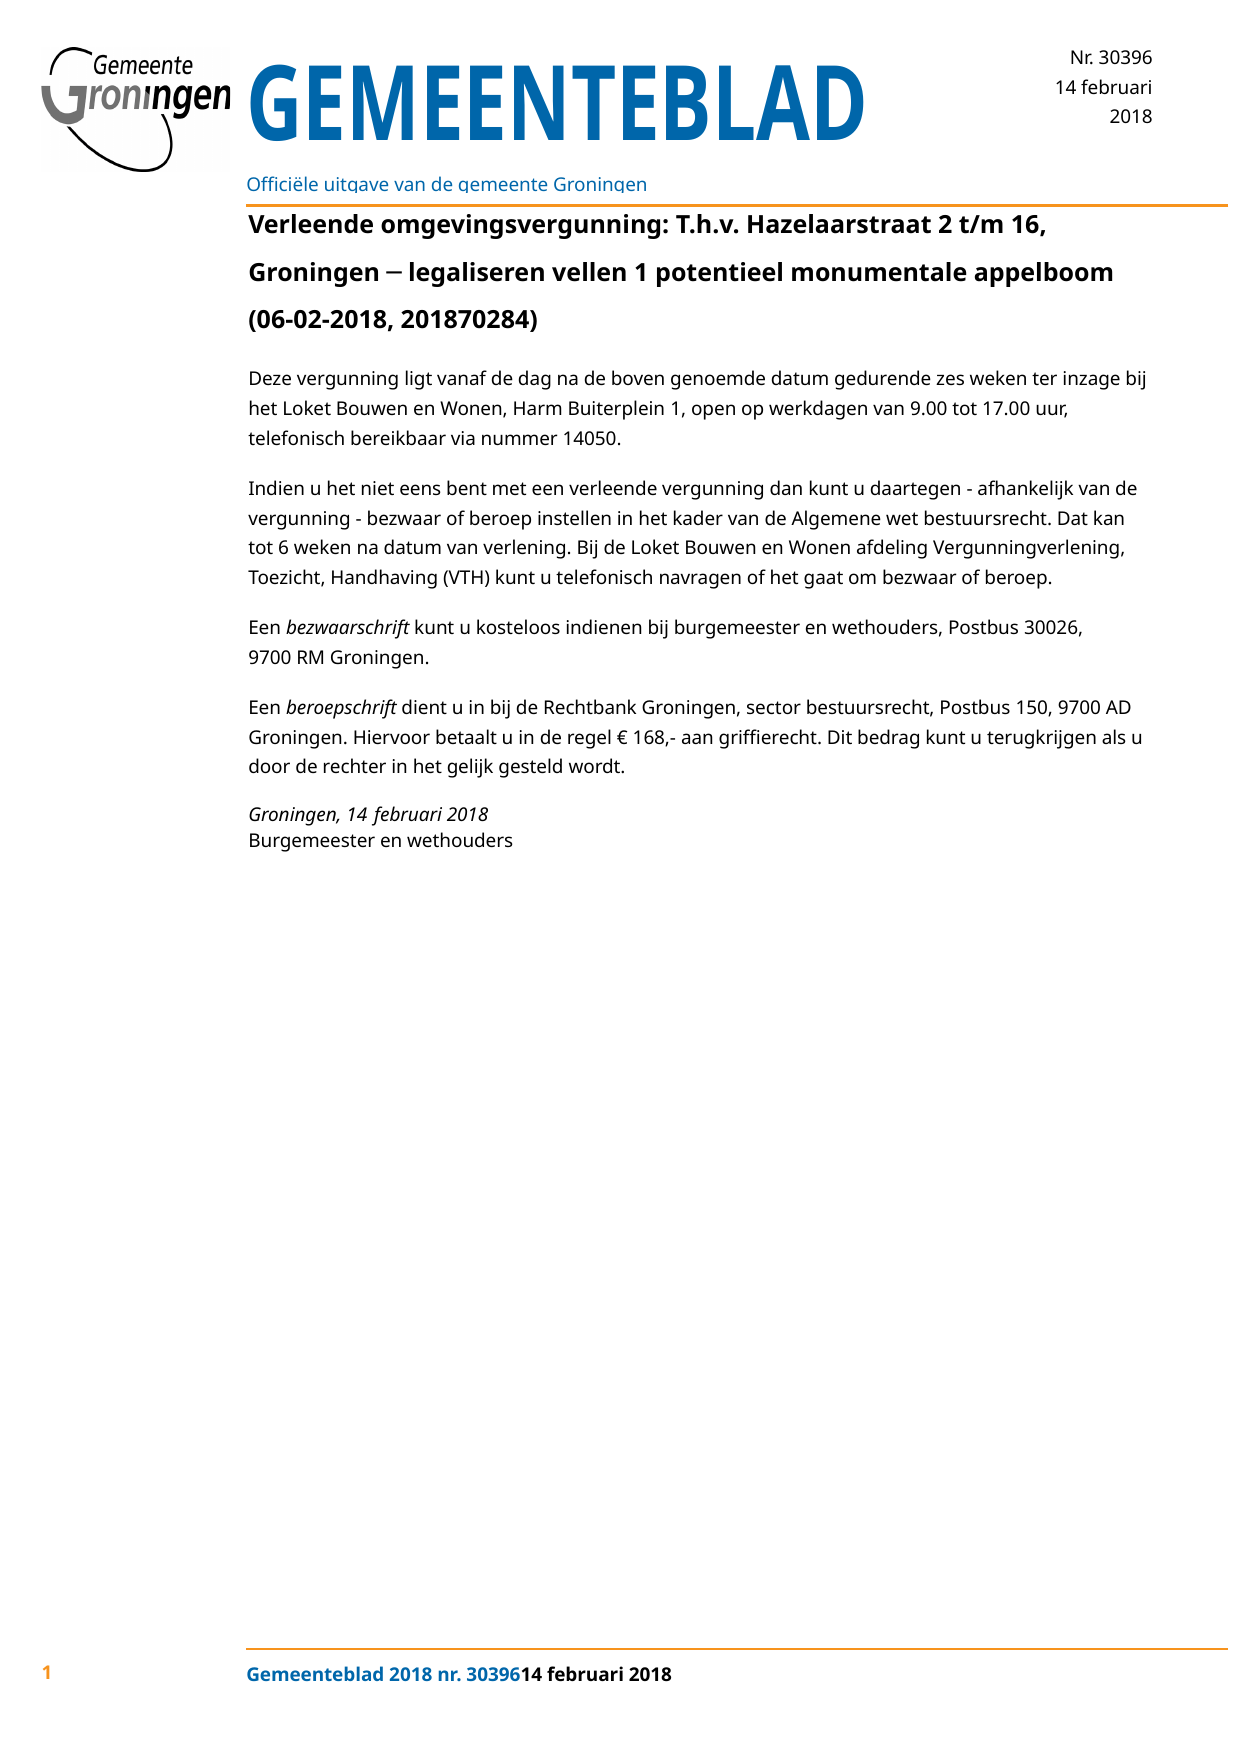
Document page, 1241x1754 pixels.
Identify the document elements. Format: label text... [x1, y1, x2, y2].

text Burgemeester en wethouders [248, 827, 1152, 853]
picture [41, 47, 231, 172]
text Groningen, 14 februari 2018 [248, 801, 1152, 827]
text Deze vergunning ligt vanaf de dag na de boven genoemde datum gedurende zes weken ter inzage bij het Loket Bouwen en Wonen, Harm Buiterplein 1, open op werkdagen van 9.00 tot 17.00 uur, telefonisch bereikbaar via nummer 14050. [248, 366, 1152, 450]
text Indien u het niet eens bent met een verleende vergunning dan kunt u daartegen - afhankelijk van de vergunning - bezwaar of beroep instellen in het kader van de Algemene wet bestuursrecht. Dat kan tot 6 weken na datum van verlening. Bij de Loket Bouwen en Wonen afdeling Vergunningverlening, Toezicht, Handhaving (VTH) kunt u telefonisch navragen of het gaat om bezwaar of beroep. [248, 475, 1152, 589]
text Verleende omgevingsvergunning: T.h.v. Hazelaarstraat 2 t/m 16, Groningen ─ legaliseren vellen 1 potentieel monumentale appelboom (06-02-2018, 201870284) [248, 207, 1152, 336]
text Een bezwaarschrift kunt u kosteloos indienen bij burgemeester en wethouders, Postbus 30026, 9700 RM Groningen. [248, 614, 1152, 669]
text Een beroepschrift dient u in bij de Rechtbank Groningen, sector bestuursrecht, Postbus 150, 9700 AD Groningen. Hiervoor betaalt u in de regel € 168,- aan griffierecht. Dit bedrag kunt u terugkrijgen als u door de rechter in het gelijk gesteld wordt. [248, 694, 1152, 779]
